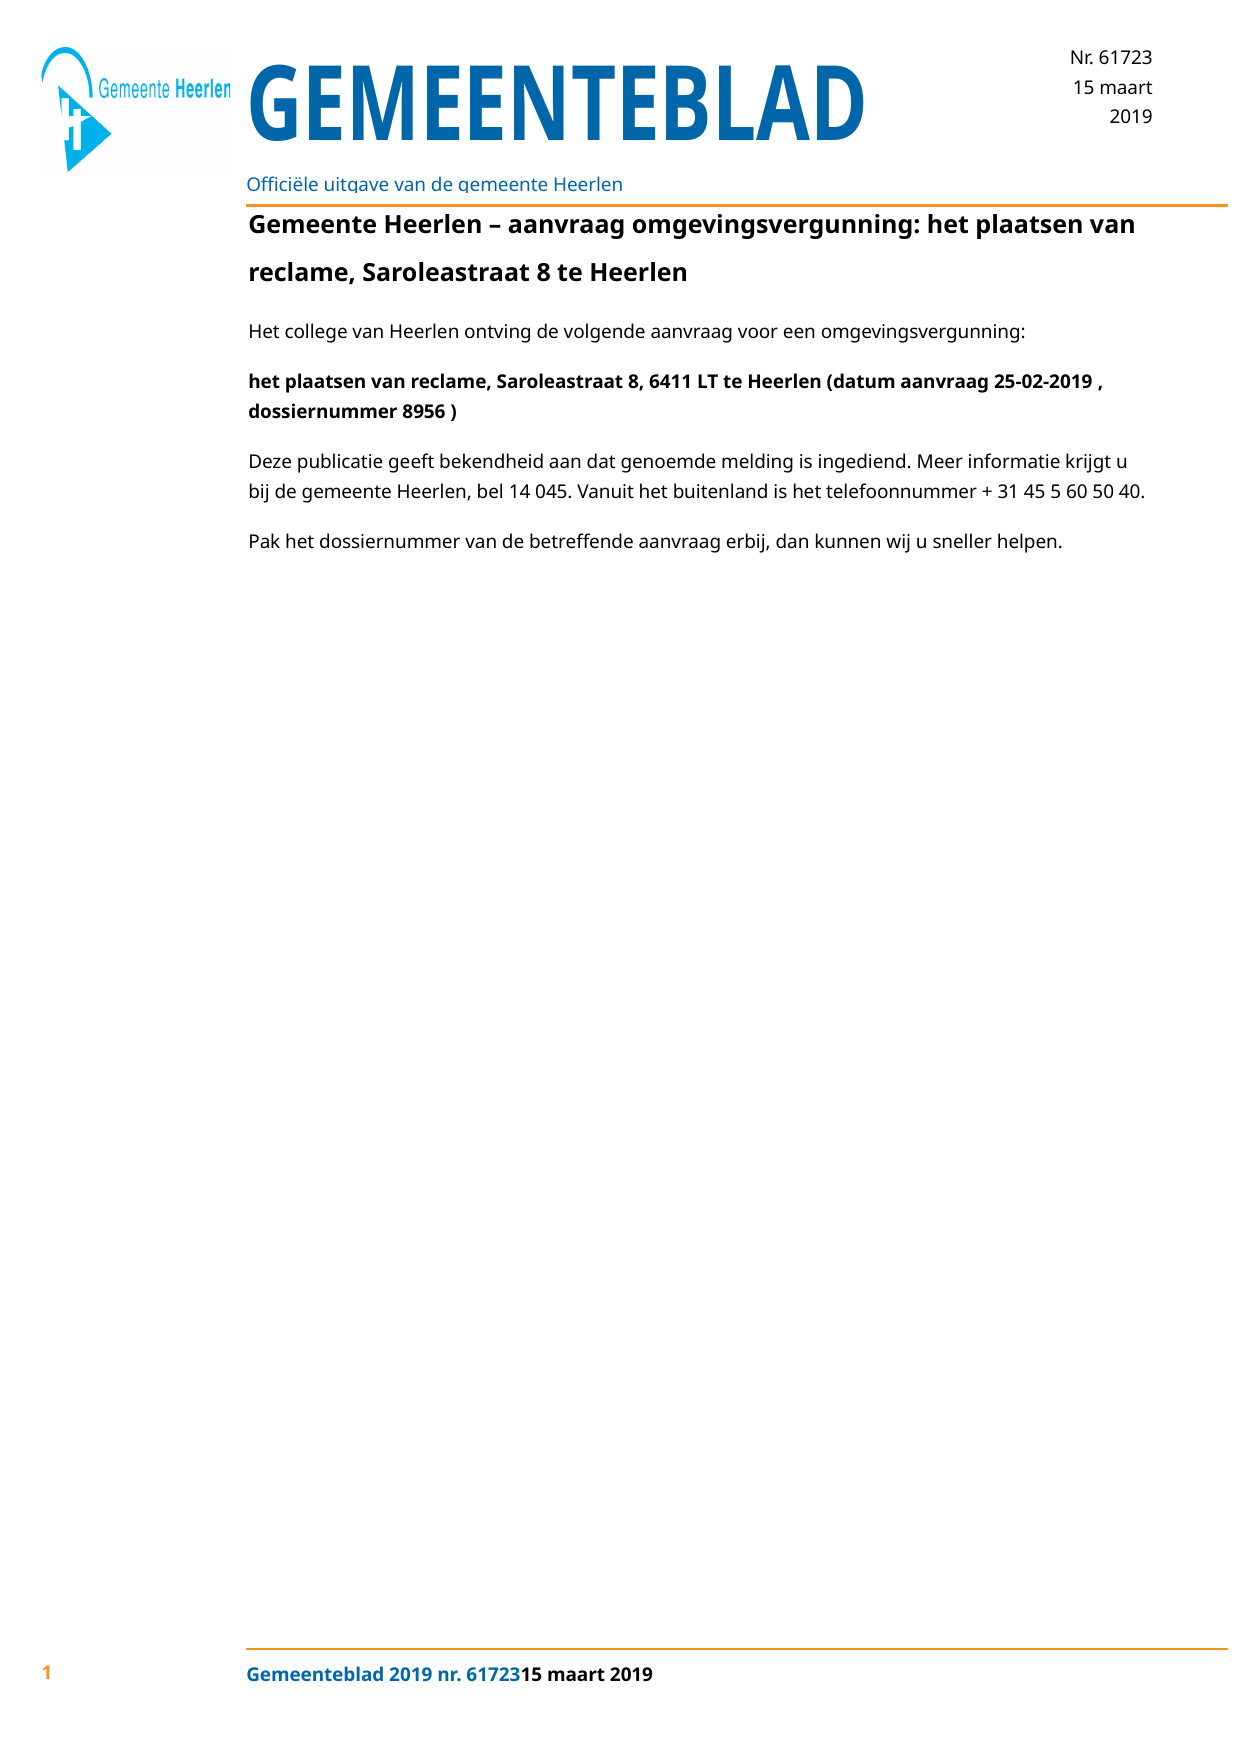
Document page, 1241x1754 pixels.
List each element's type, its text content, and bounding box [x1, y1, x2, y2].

text Het college van Heerlen ontving de volgende aanvraag voor een omgevingsvergunning: [248, 318, 1152, 344]
picture [41, 47, 231, 172]
text Gemeente Heerlen – aanvraag omgevingsvergunning: het plaatsen van reclame, Saroleastraat 8 te Heerlen [248, 207, 1152, 288]
text Pak het dossiernummer van de betreffende aanvraag erbij, dan kunnen wij u sneller helpen. [248, 528, 1152, 554]
text Deze publicatie geeft bekendheid aan dat genoemde melding is ingediend. Meer informatie krijgt u bij de gemeente Heerlen, bel 14 045. Vanuit het buitenland is het telefoonnummer + 31 45 5 60 50 40. [248, 448, 1152, 504]
text het plaatsen van reclame, Saroleastraat 8, 6411 LT te Heerlen (datum aanvraag 25-02-2019 , dossiernummer 8956 ) [248, 368, 1152, 424]
picture [41, 47, 58, 70]
